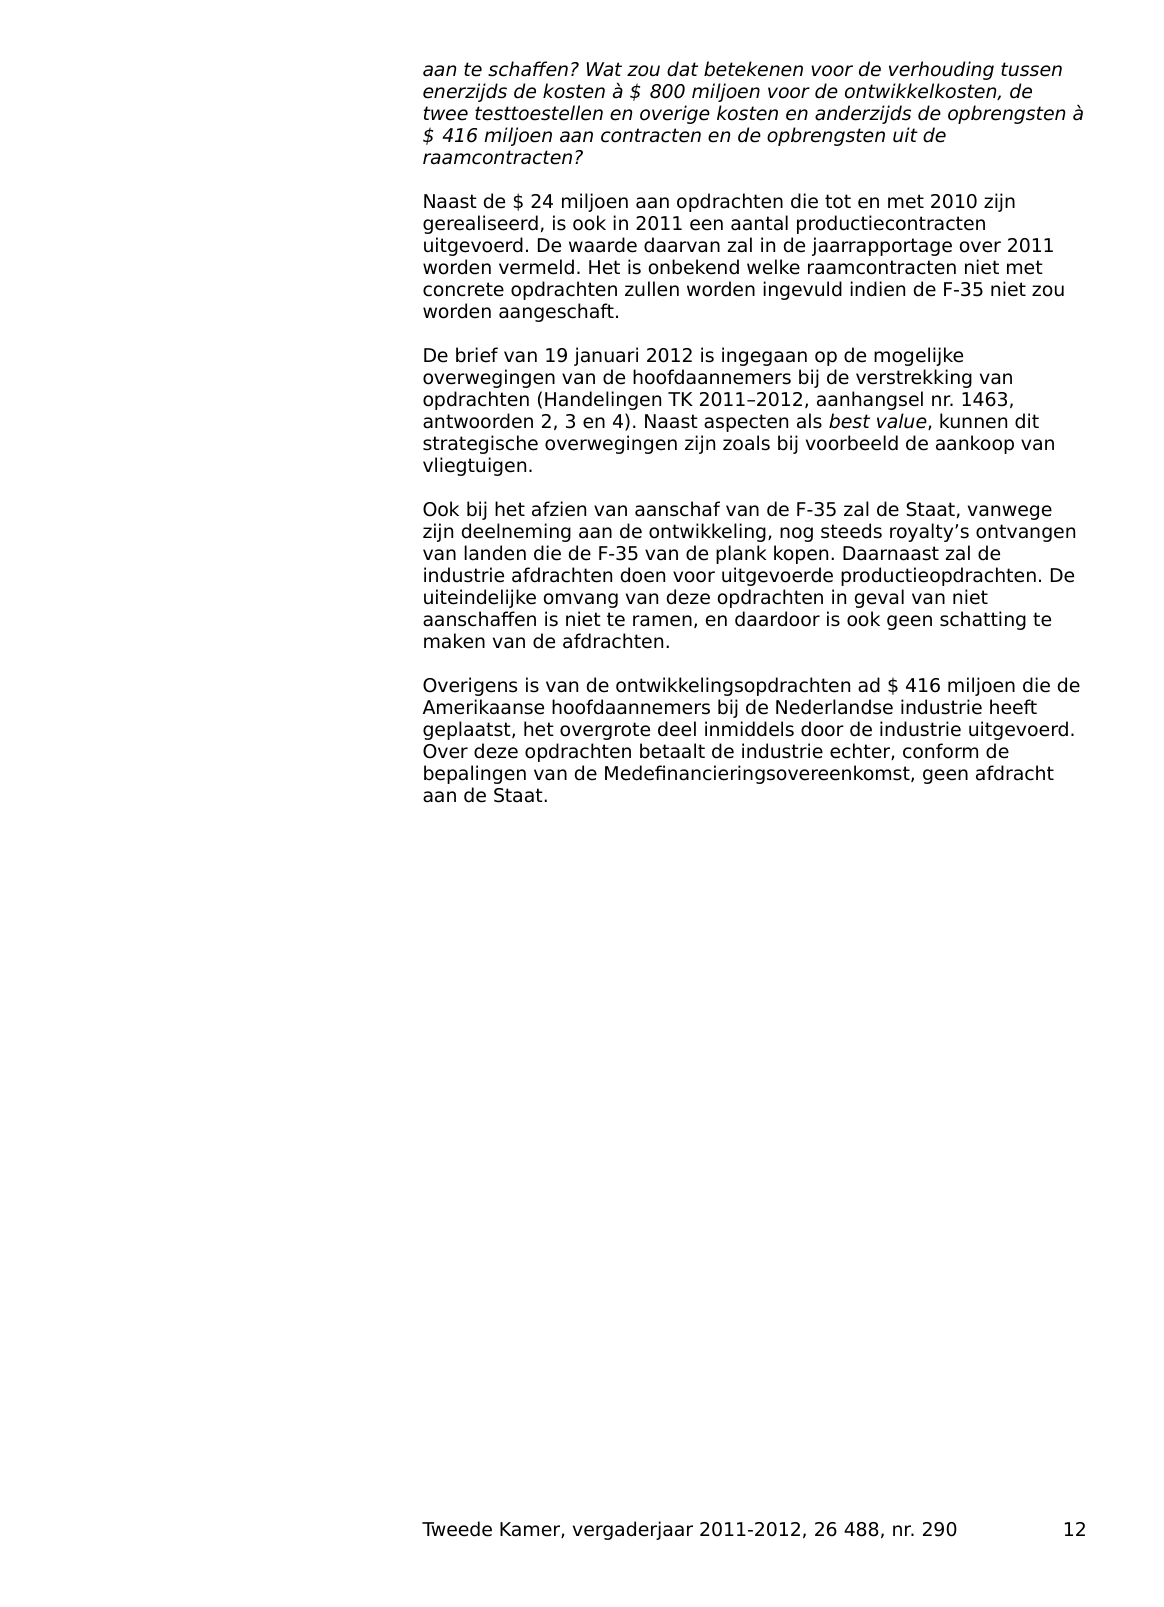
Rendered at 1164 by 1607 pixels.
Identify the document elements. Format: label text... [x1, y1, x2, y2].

text Naast de $ 24 miljoen aan opdrachten die tot en met 2010 zijn gerealiseerd, is ook in 2011 een aantal productiecontracten uitgevoerd. De waarde daarvan zal in de jaarrapportage over 2011 worden vermeld. Het is onbekend welke raamcontracten niet met concrete opdrachten zullen worden ingevuld indien de F-35 niet zou worden aangeschaft. [422, 191, 1087, 323]
text aan te schaffen? Wat zou dat betekenen voor de verhouding tussen enerzijds de kosten à $ 800 miljoen voor de ontwikkelkosten, de twee testtoestellen en overige kosten en anderzijds de opbrengsten à $ 416 miljoen aan contracten en de opbrengsten uit de raamcontracten? [422, 59, 1087, 169]
text Overigens is van de ontwikkelingsopdrachten ad $ 416 miljoen die de Amerikaanse hoofdaannemers bij de Nederlandse industrie heeft geplaatst, het overgrote deel inmiddels door de industrie uitgevoerd. Over deze opdrachten betaalt de industrie echter, conform de bepalingen van de Medefinancieringsovereenkomst, geen afdracht aan de Staat. [422, 675, 1087, 807]
text De brief van 19 januari 2012 is ingegaan op de mogelijke overwegingen van de hoofdaannemers bij de verstrekking van opdrachten (Handelingen TK 2011–2012, aanhangsel nr. 1463, antwoorden 2, 3 en 4). Naast aspecten als best value, kunnen dit strategische overwegingen zijn zoals bij voorbeeld de aankoop van vliegtuigen. [422, 345, 1087, 477]
text Ook bij het afzien van aanschaf van de F-35 zal de Staat, vanwege zijn deelneming aan de ontwikkeling, nog steeds royalty’s ontvangen van landen die de F-35 van de plank kopen. Daarnaast zal de industrie afdrachten doen voor uitgevoerde productieopdrachten. De uiteindelijke omvang van deze opdrachten in geval van niet aanschaffen is niet te ramen, en daardoor is ook geen schatting te maken van de afdrachten. [422, 499, 1087, 653]
